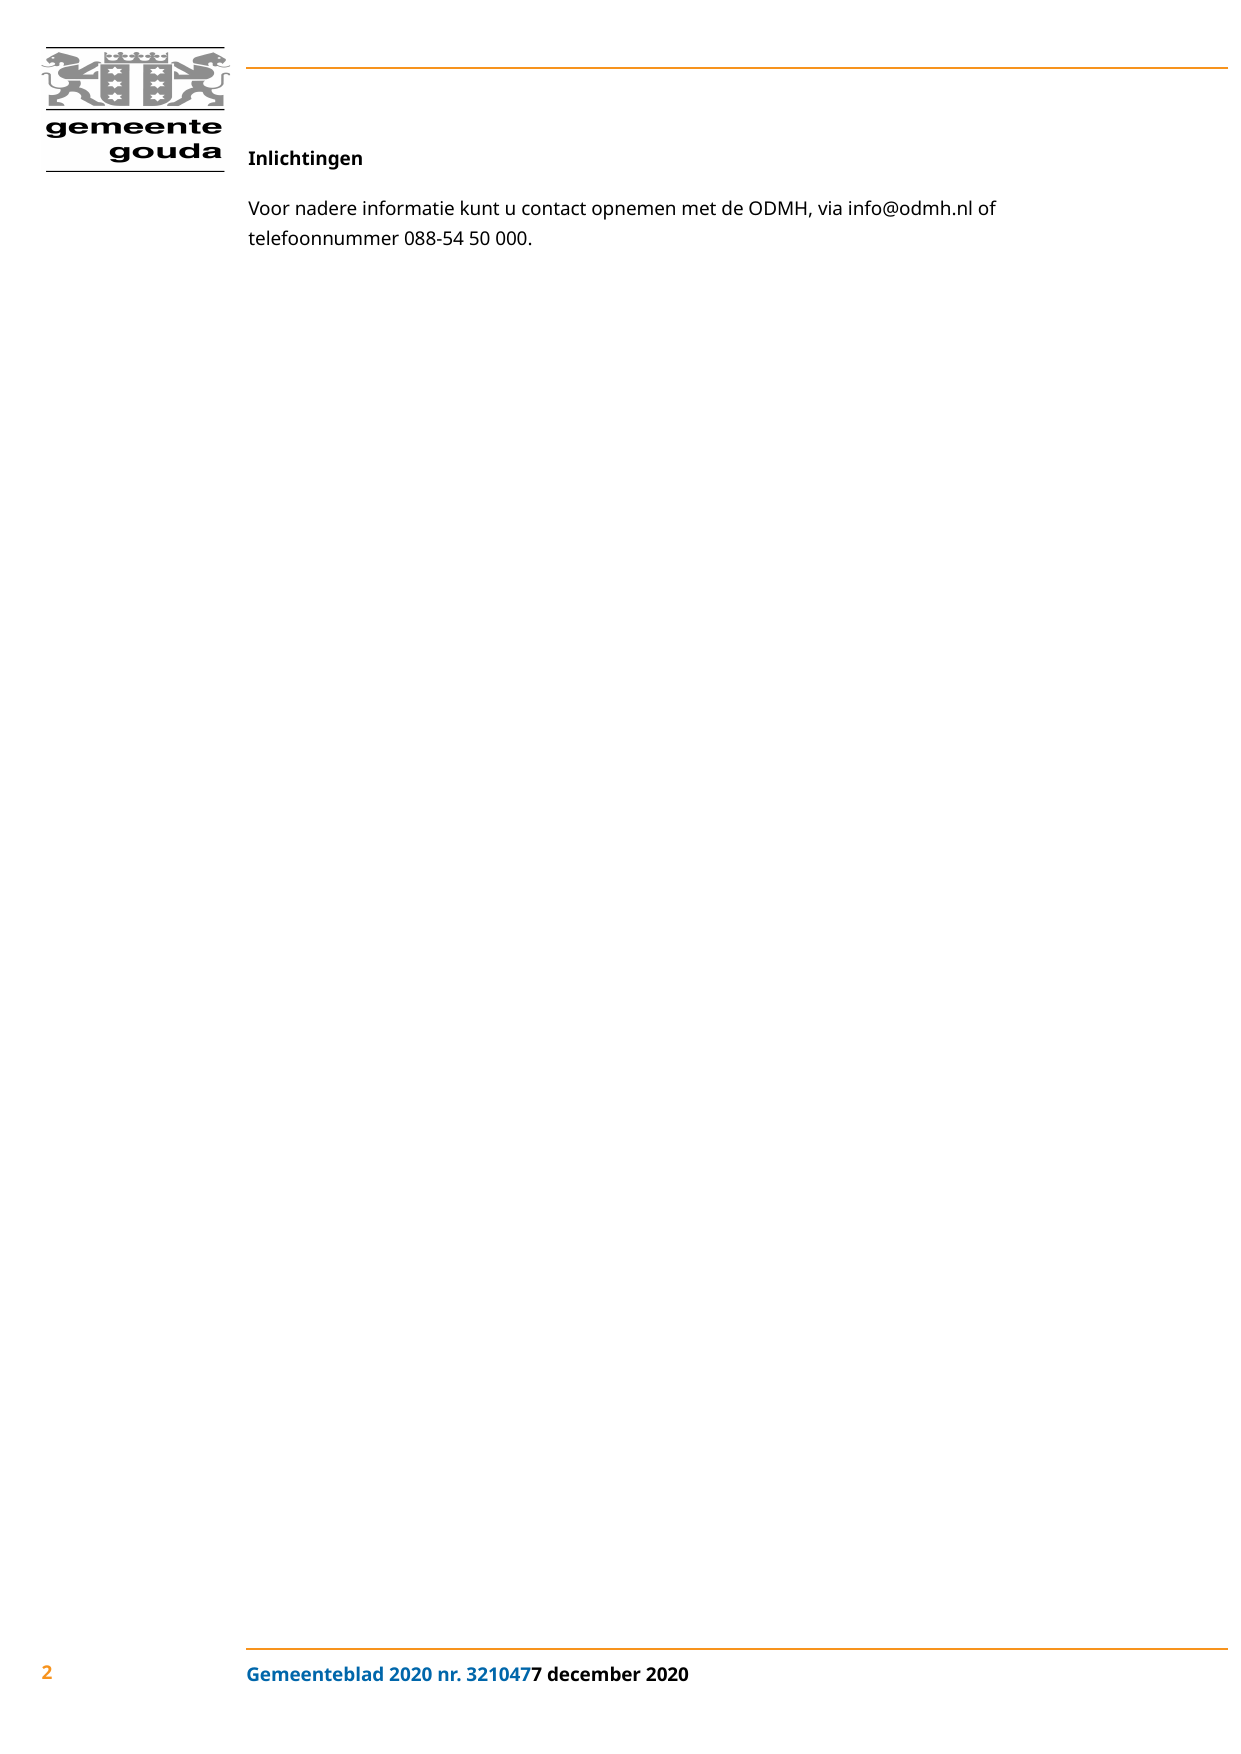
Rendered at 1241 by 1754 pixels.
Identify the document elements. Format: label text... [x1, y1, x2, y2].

text Voor nadere informatie kunt u contact opnemen met de ODMH, via info@odmh.nl of telefoonnummer 088-54 50 000. [248, 196, 1152, 251]
picture [41, 47, 231, 172]
text Inlichtingen [248, 145, 1152, 171]
